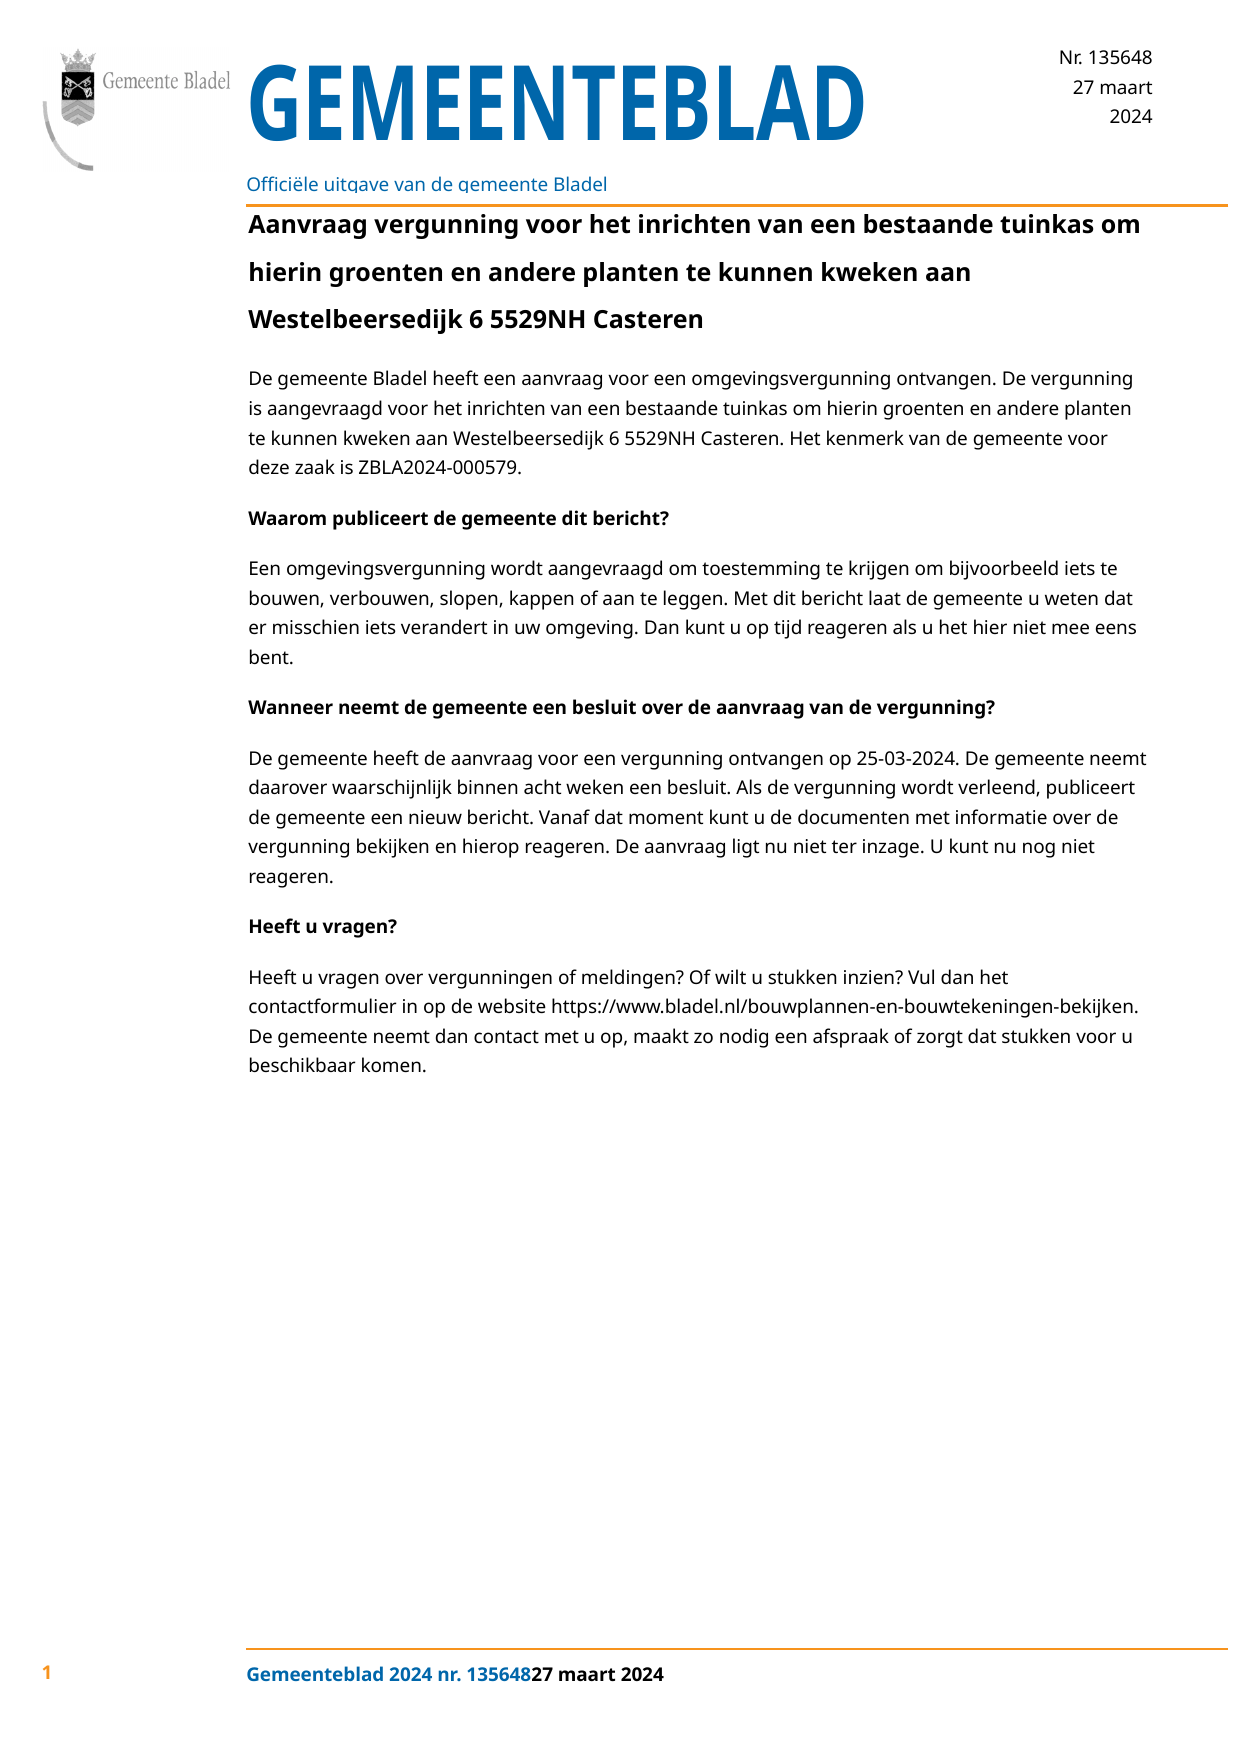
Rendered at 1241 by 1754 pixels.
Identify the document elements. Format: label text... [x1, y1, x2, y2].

text De gemeente Bladel heeft een aanvraag voor een omgevingsvergunning ontvangen. De vergunning is aangevraagd voor het inrichten van een bestaande tuinkas om hierin groenten en andere planten te kunnen kweken aan Westelbeersedijk 6 5529NH Casteren. Het kenmerk van de gemeente voor deze zaak is ZBLA2024-000579. [248, 366, 1152, 480]
text Aanvraag vergunning voor het inrichten van een bestaande tuinkas om hierin groenten en andere planten te kunnen kweken aan Westelbeersedijk 6 5529NH Casteren [248, 207, 1152, 336]
text Waarom publiceert de gemeente dit bericht? [248, 505, 1152, 530]
text De gemeente heeft de aanvraag voor een vergunning ontvangen op 25-03-2024. De gemeente neemt daarover waarschijnlijk binnen acht weken een besluit. Als de vergunning wordt verleend, publiceert de gemeente een nieuw bericht. Vanaf dat moment kunt u de documenten met informatie over de vergunning bekijken en hierop reageren. De aanvraag ligt nu niet ter inzage. U kunt nu nog niet reageren. [248, 745, 1152, 889]
picture [41, 47, 231, 172]
text Heeft u vragen? [248, 913, 1152, 939]
text Wanneer neemt de gemeente een besluit over de aanvraag van de vergunning? [248, 694, 1152, 720]
text Heeft u vragen over vergunningen of meldingen? Of wilt u stukken inzien? Vul dan het contactformulier in op de website https://www.bladel.nl/bouwplannen-en-bouwtekeningen-bekijken. De gemeente neemt dan contact met u op, maakt zo nodig een afspraak of zorgt dat stukken voor u beschikbaar komen. [248, 964, 1152, 1078]
text Een omgevingsvergunning wordt aangevraagd om toestemming te krijgen om bijvoorbeeld iets te bouwen, verbouwen, slopen, kappen of aan te leggen. Met dit bericht laat de gemeente u weten dat er misschien iets verandert in uw omgeving. Dan kunt u op tijd reageren als u het hier niet mee eens bent. [248, 555, 1152, 669]
